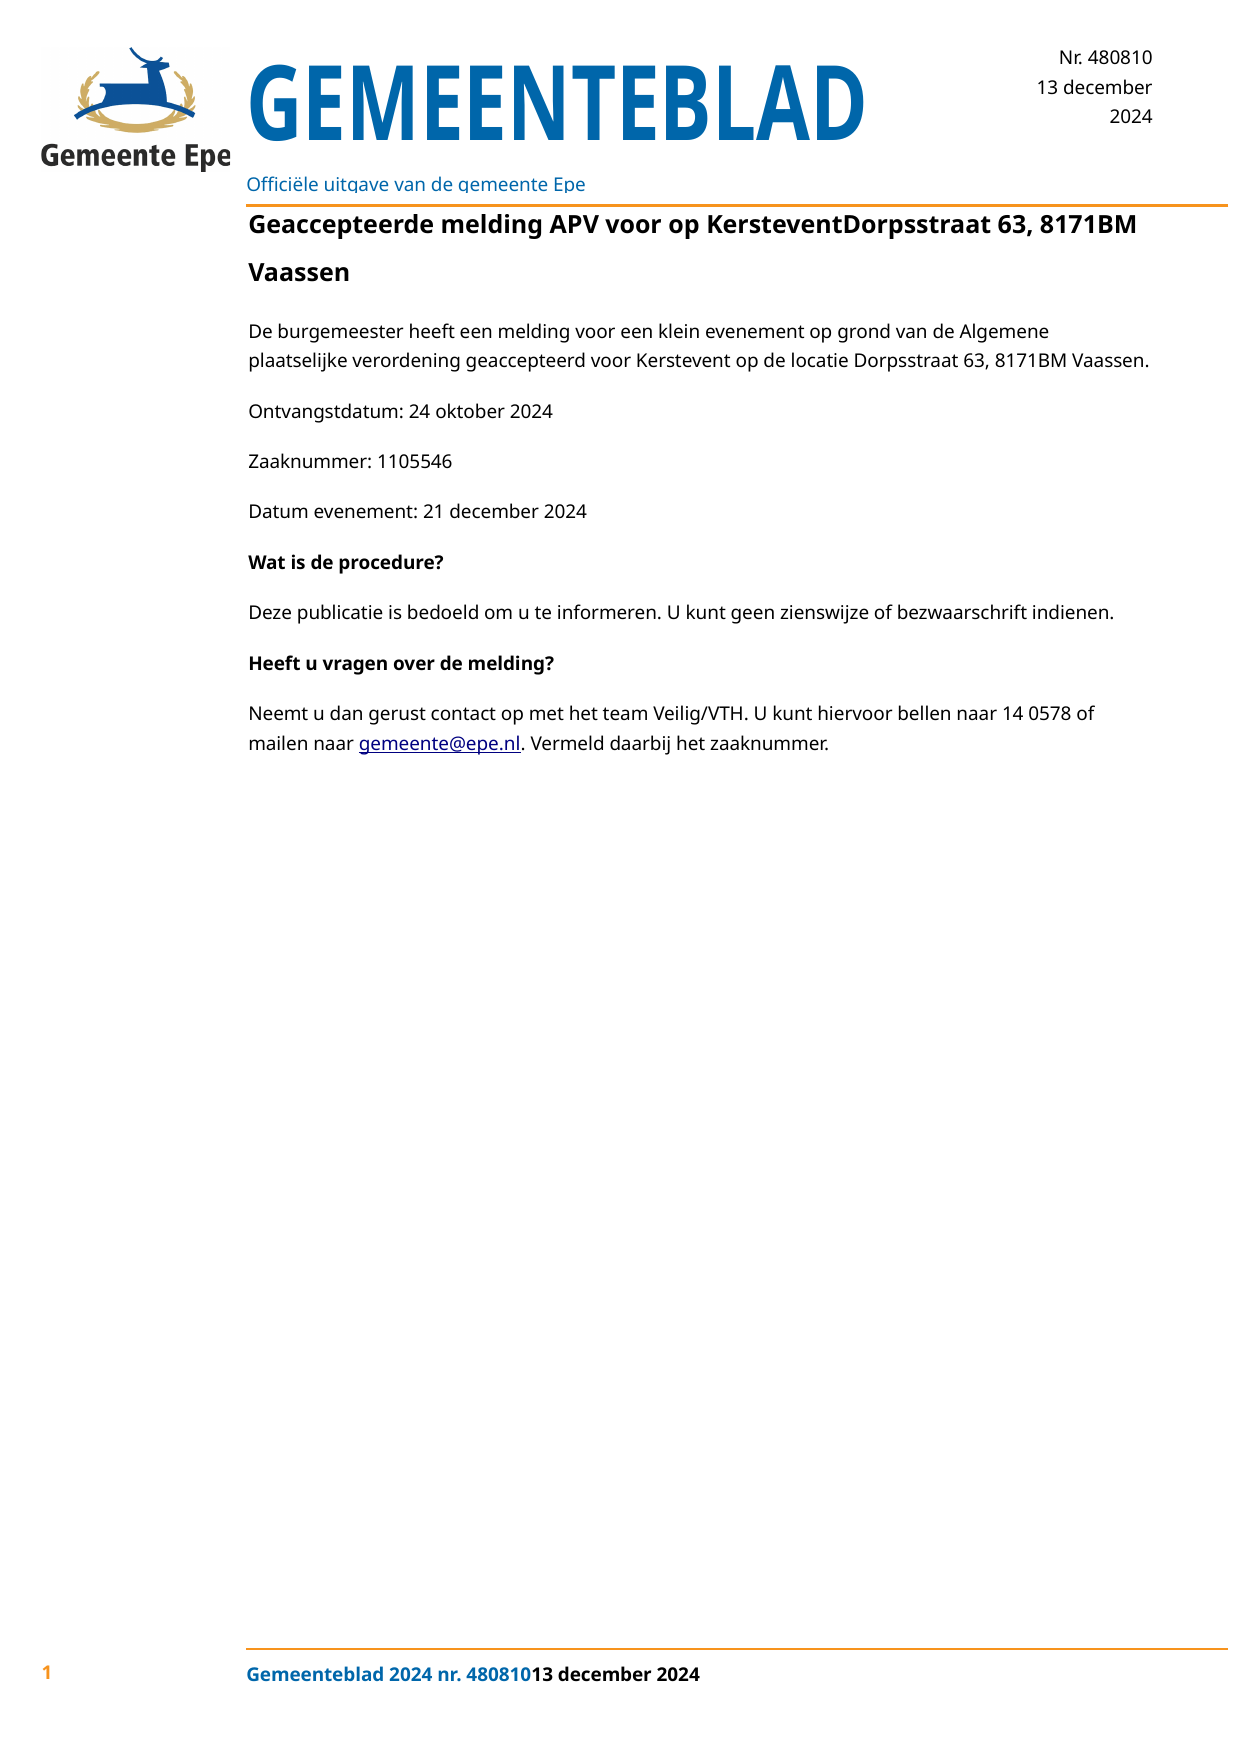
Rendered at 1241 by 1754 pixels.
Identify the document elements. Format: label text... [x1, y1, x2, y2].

text Ontvangstdatum: 24 oktober 2024 [248, 398, 1152, 424]
text De burgemeester heeft een melding voor een klein evenement op grond van de Algemene plaatselijke verordening geaccepteerd voor Kerstevent op de locatie Dorpsstraat 63, 8171BM Vaassen. [248, 318, 1152, 373]
text Wat is de procedure? [248, 549, 1152, 575]
text Deze publicatie is bedoeld om u te informeren. U kunt geen zienswijze of bezwaarschrift indienen. [248, 599, 1152, 625]
text Geaccepteerde melding APV voor op KersteventDorpsstraat 63, 8171BM Vaassen [248, 207, 1152, 288]
text Zaaknummer: 1105546 [248, 448, 1152, 474]
picture [41, 47, 231, 172]
text Heeft u vragen over de melding? [248, 650, 1152, 676]
text Neemt u dan gerust contact op met het team Veilig/VTH. U kunt hiervoor bellen naar 14 0578 of mailen naar gemeente@epe.nl. Vermeld daarbij het zaaknummer. [248, 700, 1152, 756]
text Datum evenement: 21 december 2024 [248, 499, 1152, 524]
